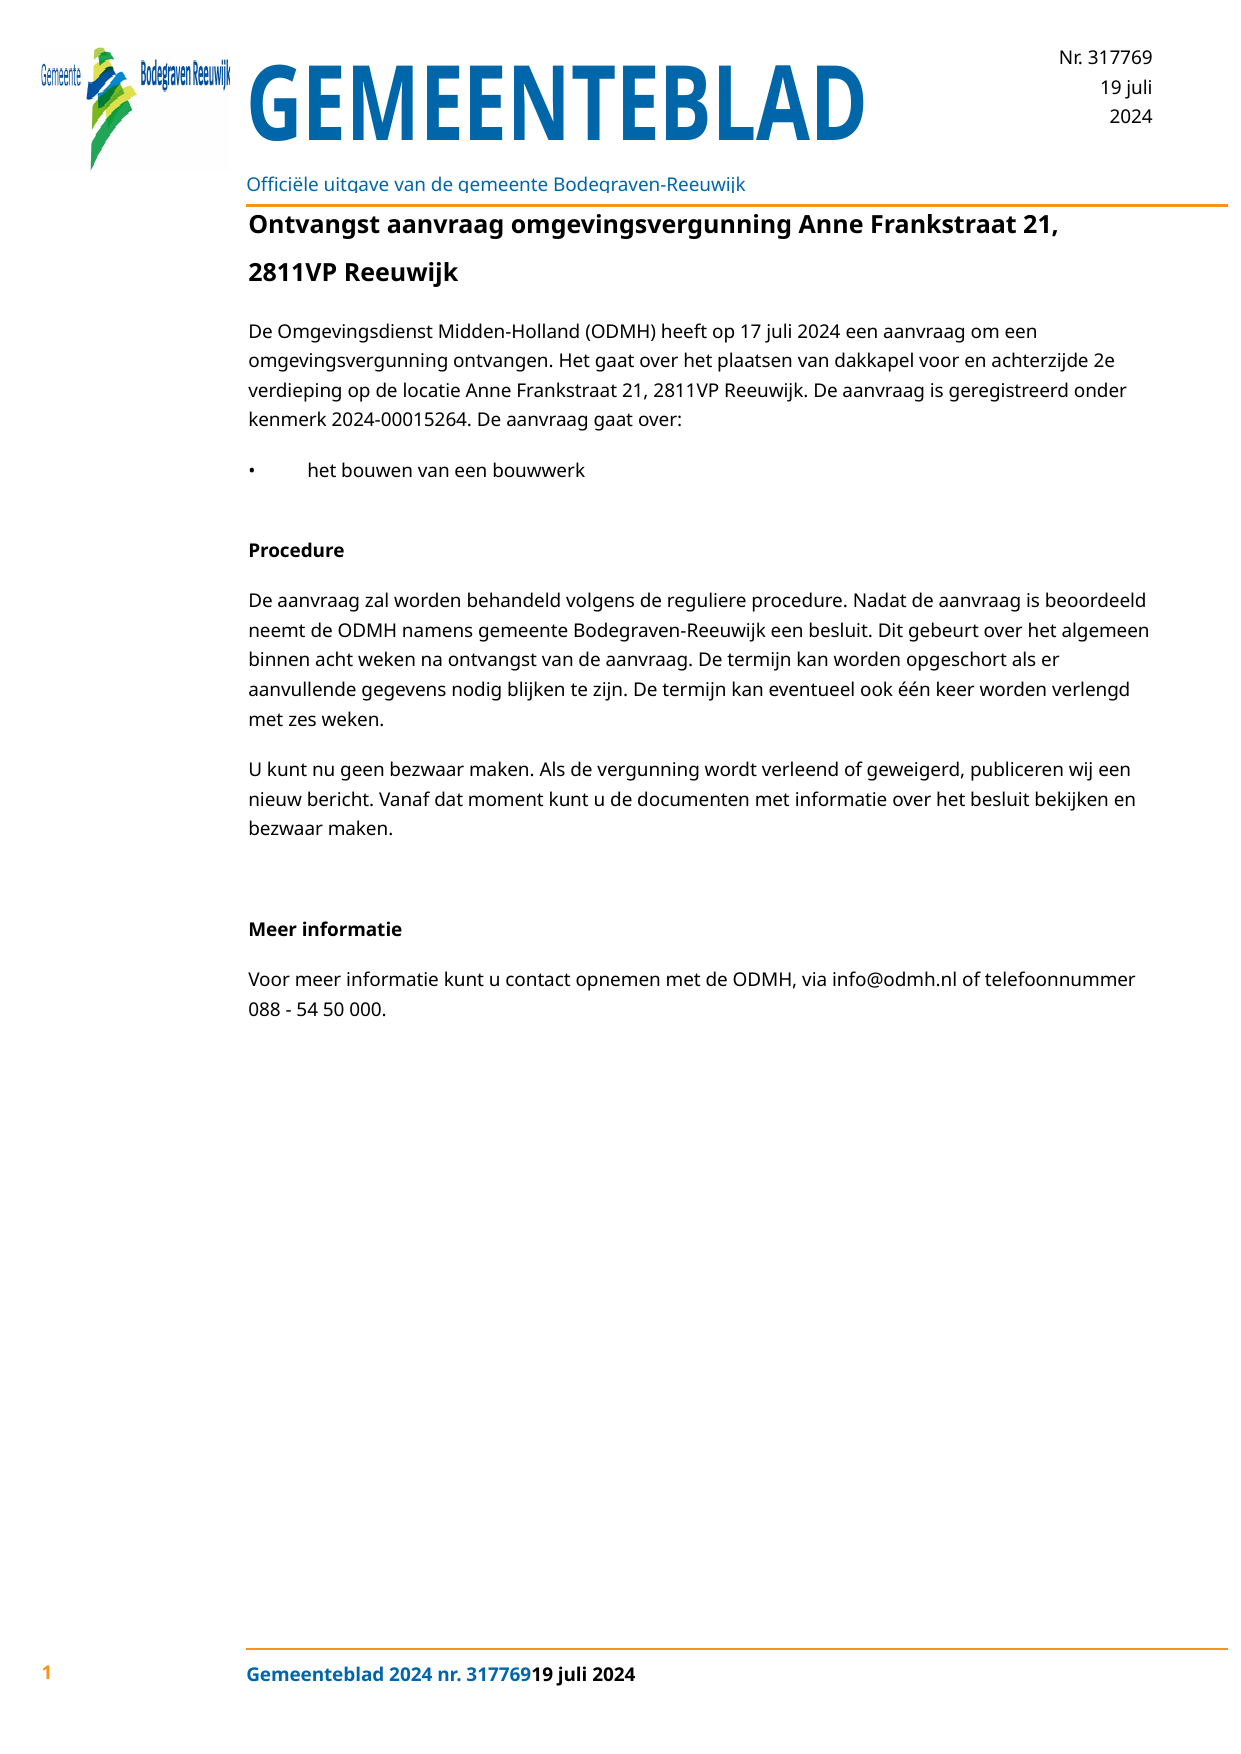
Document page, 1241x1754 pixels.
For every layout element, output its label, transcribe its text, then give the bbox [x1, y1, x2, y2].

list het bouwen van een bouwwerk [248, 457, 1152, 483]
text Ontvangst aanvraag omgevingsvergunning Anne Frankstraat 21, 2811VP Reeuwijk [248, 207, 1152, 288]
text U kunt nu geen bezwaar maken. Als de vergunning wordt verleend of geweigerd, publiceren wij een nieuw bericht. Vanaf dat moment kunt u de documenten met informatie over het besluit bekijken en bezwaar maken. [248, 756, 1152, 841]
text De aanvraag zal worden behandeld volgens de reguliere procedure. Nadat de aanvraag is beoordeeld neemt de ODMH namens gemeente Bodegraven-Reeuwijk een besluit. Dit gebeurt over het algemeen binnen acht weken na ontvangst van de aanvraag. De termijn kan worden opgeschort als er aanvullende gegevens nodig blijken te zijn. De termijn kan eventueel ook één keer worden verlengd met zes weken. [248, 587, 1152, 732]
text Procedure [248, 537, 1152, 563]
text Meer informatie [248, 916, 1152, 942]
picture [41, 47, 231, 172]
text De Omgevingsdienst Midden-Holland (ODMH) heeft op 17 juli 2024 een aanvraag om een omgevingsvergunning ontvangen. Het gaat over het plaatsen van dakkapel voor en achterzijde 2e verdieping op de locatie Anne Frankstraat 21, 2811VP Reeuwijk. De aanvraag is geregistreerd onder kenmerk 2024-00015264. De aanvraag gaat over: [248, 318, 1152, 432]
text Voor meer informatie kunt u contact opnemen met de ODMH, via info@odmh.nl of telefoonnummer 088 - 54 50 000. [248, 967, 1152, 1022]
